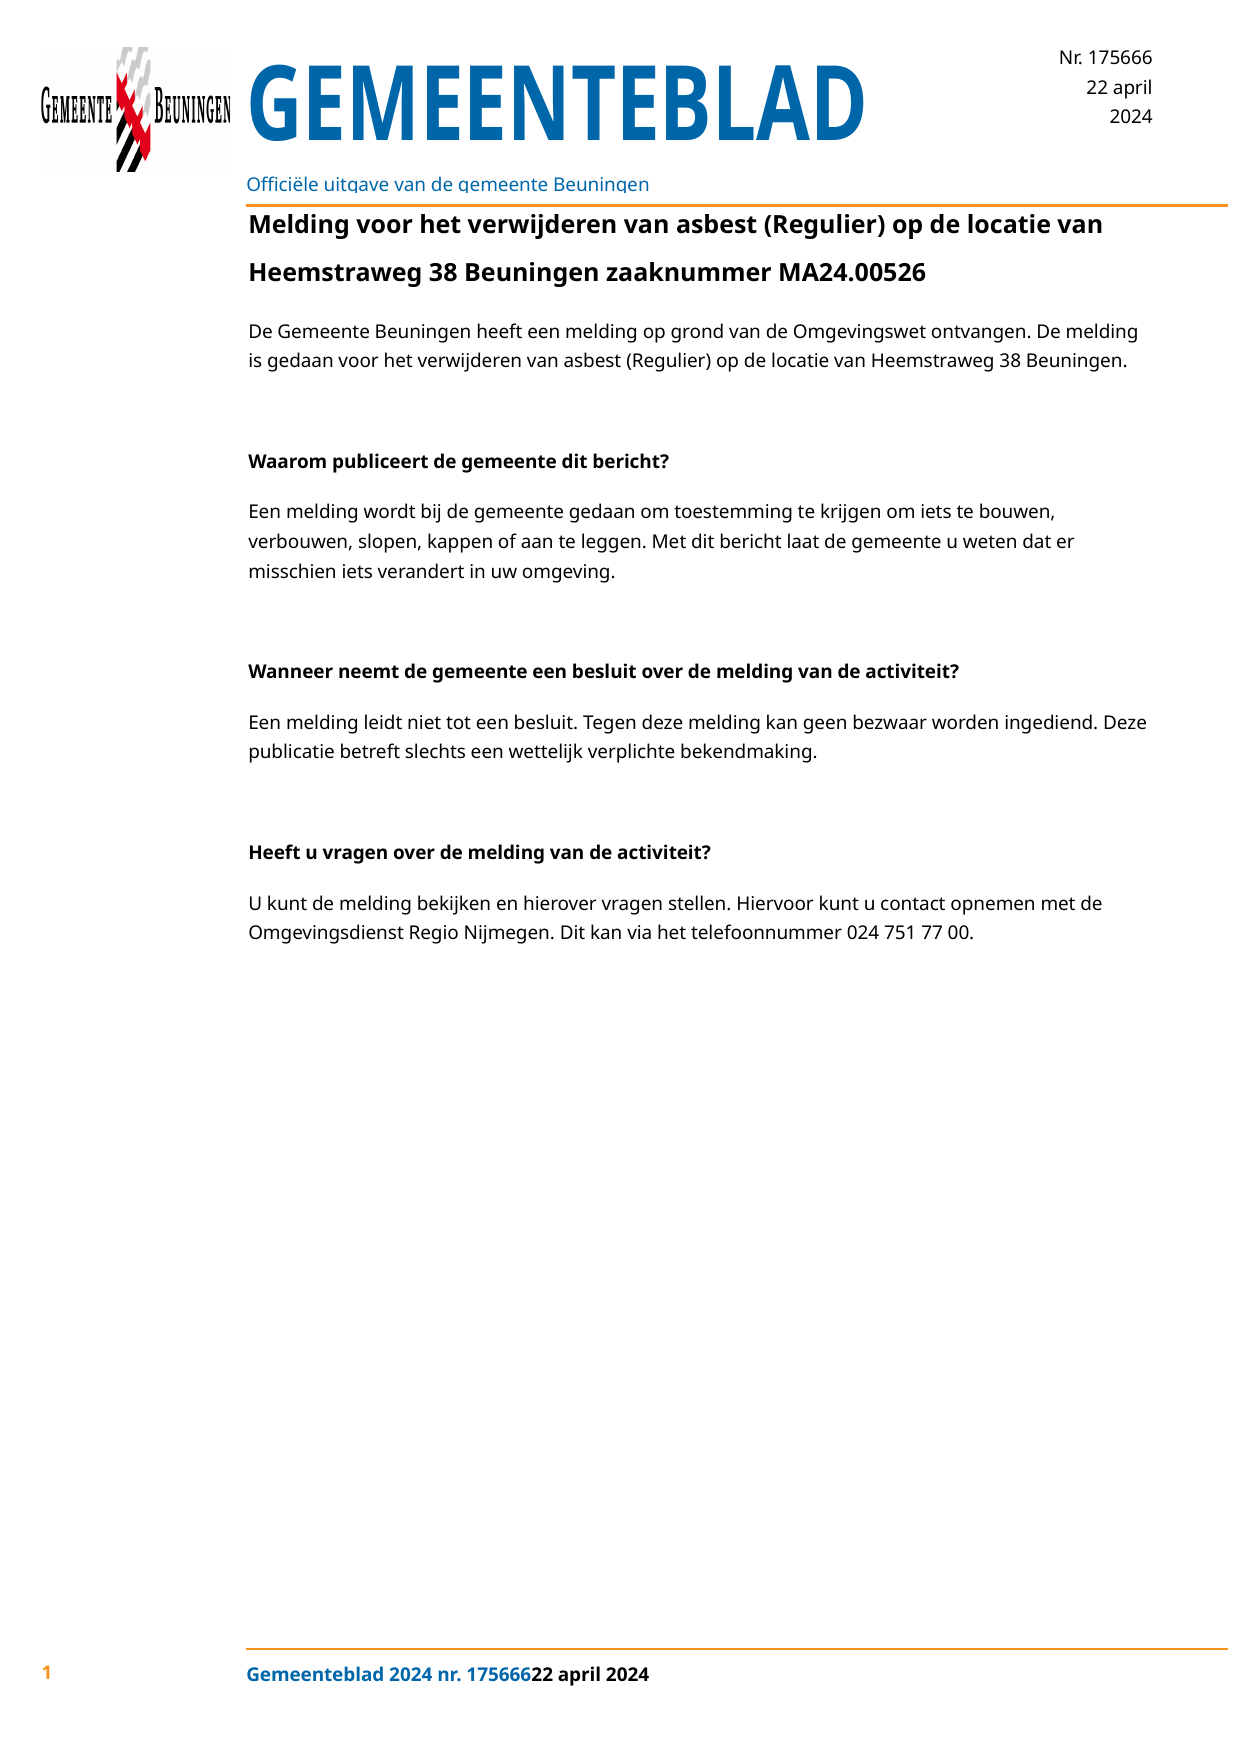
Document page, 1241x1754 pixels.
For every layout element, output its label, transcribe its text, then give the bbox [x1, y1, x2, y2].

text Wanneer neemt de gemeente een besluit over de melding van de activiteit? [248, 659, 1152, 684]
text Een melding wordt bij de gemeente gedaan om toestemming te krijgen om iets te bouwen, verbouwen, slopen, kappen of aan te leggen. Met dit bericht laat de gemeente u weten dat er misschien iets verandert in uw omgeving. [248, 499, 1152, 584]
picture [41, 47, 231, 172]
text Een melding leidt niet tot een besluit. Tegen deze melding kan geen bezwaar worden ingediend. Deze publicatie betreft slechts een wettelijk verplichte bekendmaking. [248, 709, 1152, 764]
text U kunt de melding bekijken en hierover vragen stellen. Hiervoor kunt u contact opnemen met de Omgevingsdienst Regio Nijmegen. Dit kan via het telefoonnummer 024 751 77 00. [248, 890, 1152, 945]
text Heeft u vragen over de melding van de activiteit? [248, 839, 1152, 865]
text De Gemeente Beuningen heeft een melding op grond van de Omgevingswet ontvangen. De melding is gedaan voor het verwijderen van asbest (Regulier) op de locatie van Heemstraweg 38 Beuningen. [248, 318, 1152, 373]
text Waarom publiceert de gemeente dit bericht? [248, 448, 1152, 474]
text Melding voor het verwijderen van asbest (Regulier) op de locatie van Heemstraweg 38 Beuningen zaaknummer MA24.00526 [248, 207, 1152, 288]
